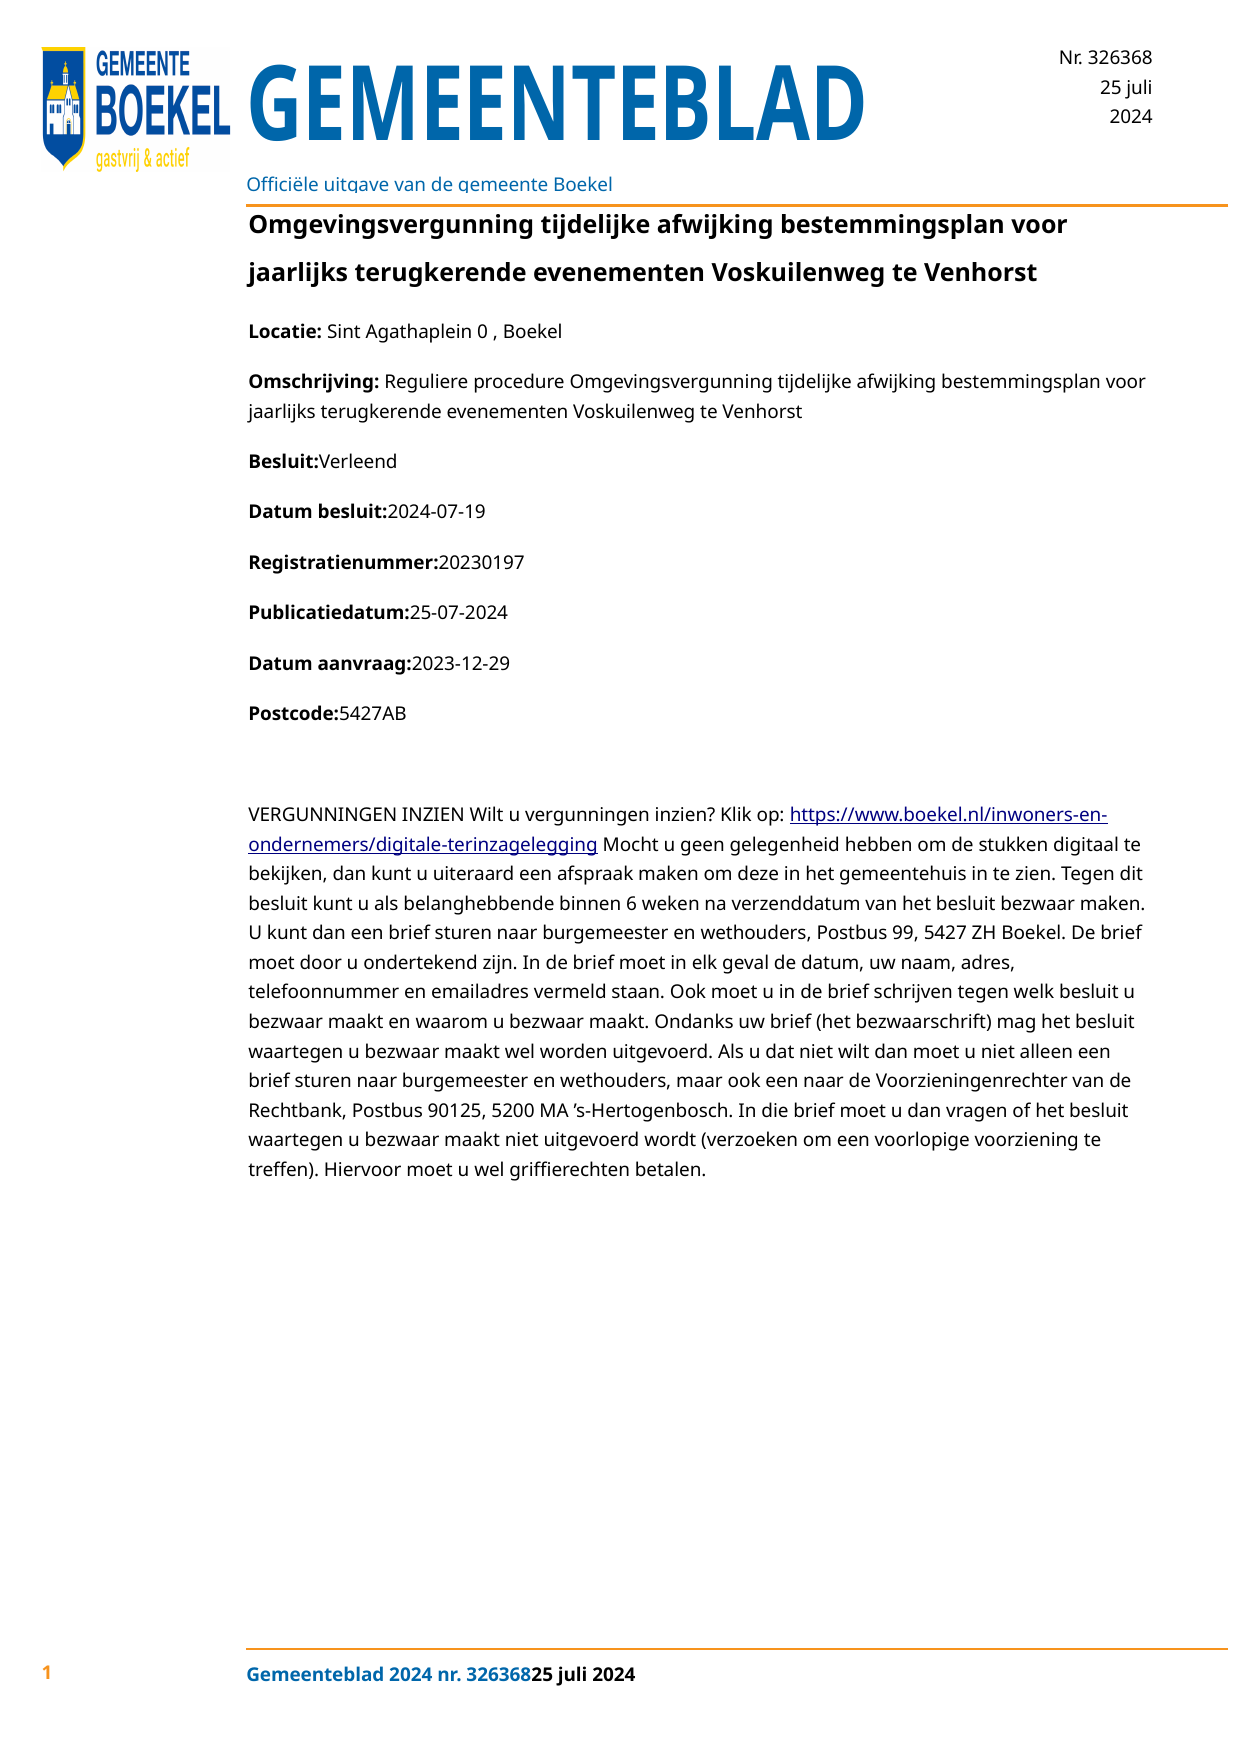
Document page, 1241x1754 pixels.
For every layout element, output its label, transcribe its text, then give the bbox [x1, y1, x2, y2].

picture [41, 47, 231, 172]
text Omgevingsvergunning tijdelijke afwijking bestemmingsplan voor jaarlijks terugkerende evenementen Voskuilenweg te Venhorst [248, 207, 1152, 288]
text Datum besluit:2024-07-19 [248, 499, 1152, 524]
text Besluit:Verleend [248, 448, 1152, 474]
text Postcode:5427AB [248, 700, 1152, 726]
text Publicatiedatum:25-07-2024 [248, 599, 1152, 625]
text Omschrijving: Reguliere procedure Omgevingsvergunning tijdelijke afwijking bestemmingsplan voor jaarlijks terugkerende evenementen Voskuilenweg te Venhorst [248, 368, 1152, 424]
text Registratienummer:20230197 [248, 549, 1152, 575]
text Locatie: Sint Agathaplein 0 , Boekel [248, 318, 1152, 344]
text Datum aanvraag:2023-12-29 [248, 650, 1152, 676]
text VERGUNNINGEN INZIEN Wilt u vergunningen inzien? Klik op: https://www.boekel.nl/inwoners-en-ondernemers/digitale-terinzagelegging Mocht u geen gelegenheid hebben om de stukken digitaal te bekijken, dan kunt u uiteraard een afspraak maken om deze in het gemeentehuis in te zien. Tegen dit besluit kunt u als belanghebbende binnen 6 weken na verzenddatum van het besluit bezwaar maken. U kunt dan een brief sturen naar burgemeester en wethouders, Postbus 99, 5427 ZH Boekel. De brief moet door u ondertekend zijn. In de brief moet in elk geval de datum, uw naam, adres, telefoonnummer en emailadres vermeld staan. Ook moet u in de brief schrijven tegen welk besluit u bezwaar maakt en waarom u bezwaar maakt. Ondanks uw brief (het bezwaarschrift) mag het besluit waartegen u bezwaar maakt wel worden uitgevoerd. Als u dat niet wilt dan moet u niet alleen een brief sturen naar burgemeester en wethouders, maar ook een naar de Voorzieningenrechter van de Rechtbank, Postbus 90125, 5200 MA ’s-Hertogenbosch. In die brief moet u dan vragen of het besluit waartegen u bezwaar maakt niet uitgevoerd wordt (verzoeken om een voorlopige voorziening te treffen). Hiervoor moet u wel griffierechten betalen. [248, 801, 1152, 1182]
